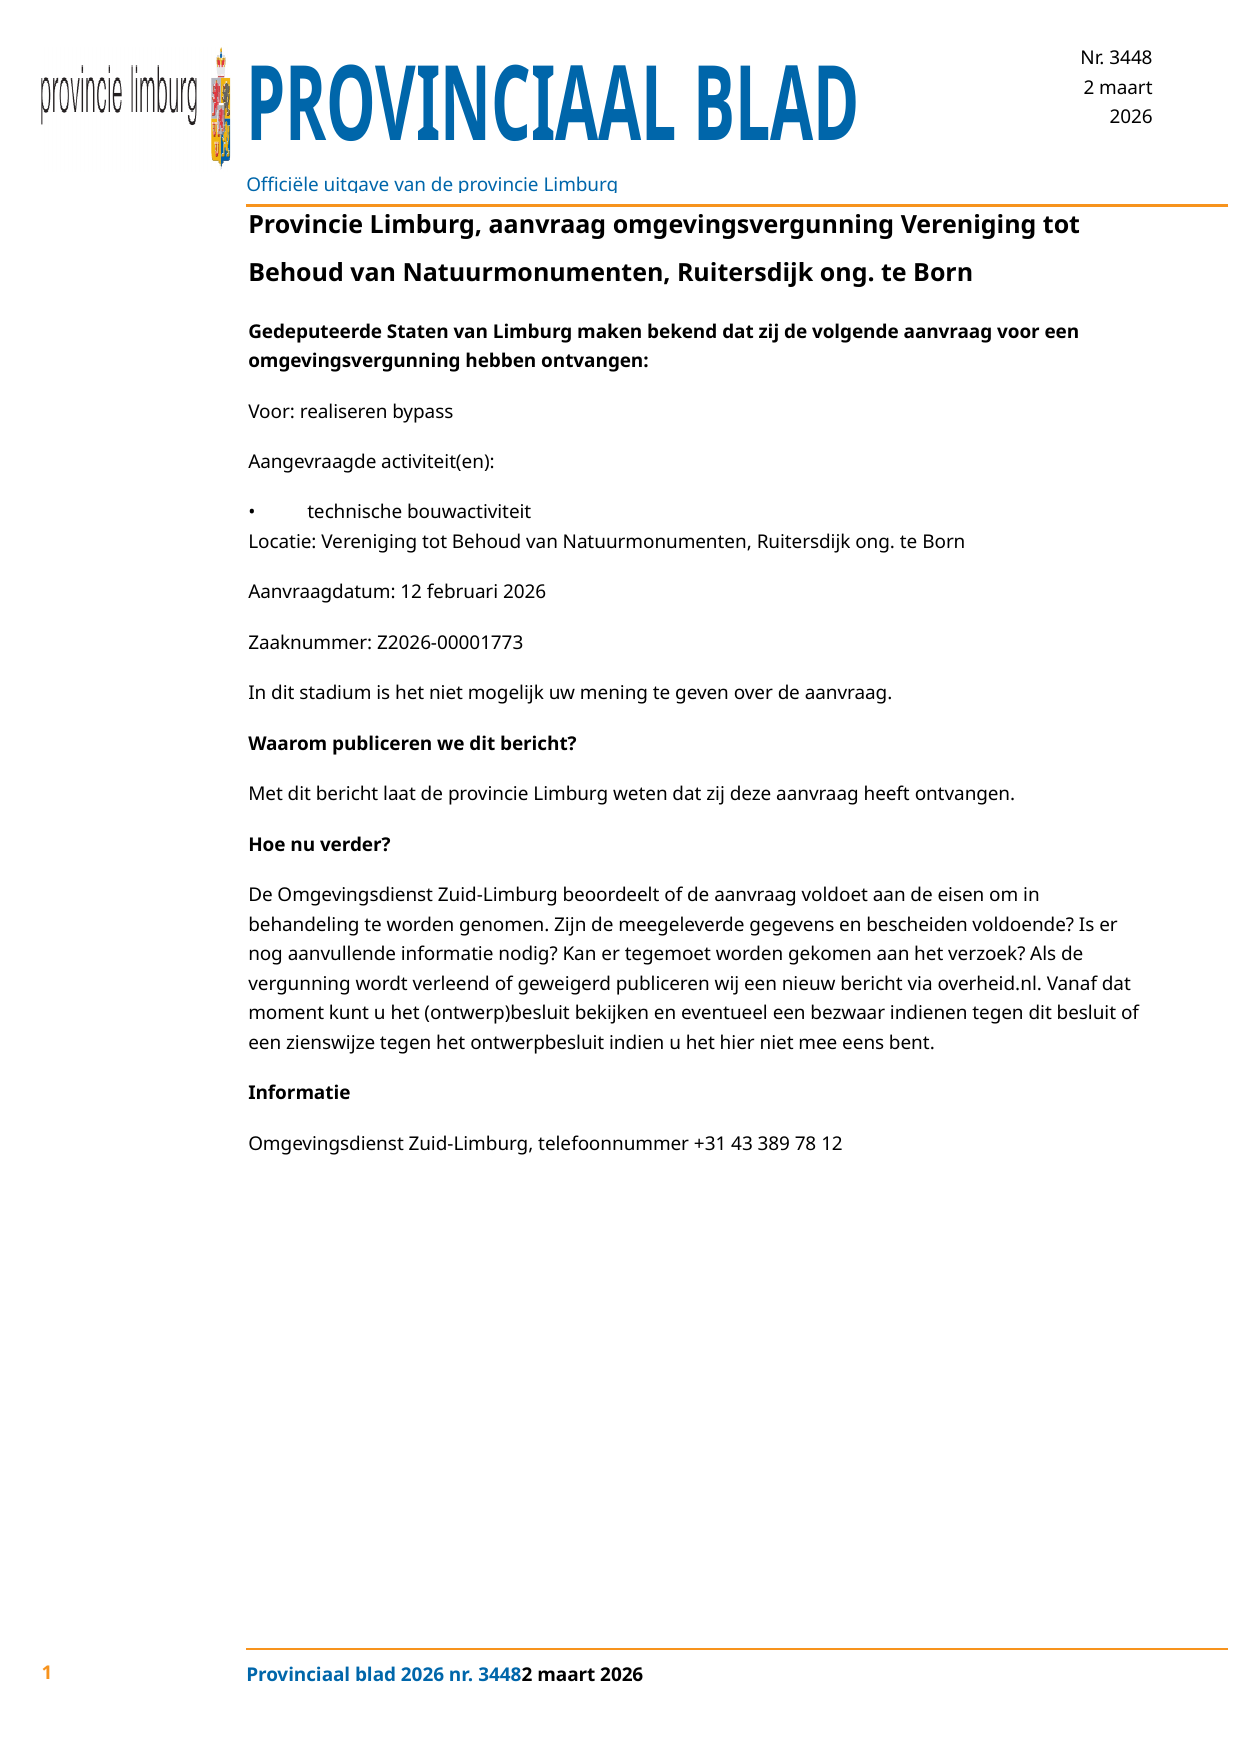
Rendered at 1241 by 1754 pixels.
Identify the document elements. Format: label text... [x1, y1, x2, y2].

list technische bouwactiviteit [248, 499, 1152, 524]
text In dit stadium is het niet mogelijk uw mening te geven over de aanvraag. [248, 679, 1152, 705]
text Locatie: Vereniging tot Behoud van Natuurmonumenten, Ruitersdijk ong. te Born [248, 528, 1152, 554]
text Gedeputeerde Staten van Limburg maken bekend dat zij de volgende aanvraag voor een omgevingsvergunning hebben ontvangen: [248, 318, 1152, 373]
text Voor: realiseren bypass [248, 398, 1152, 424]
text Met dit bericht laat de provincie Limburg weten dat zij deze aanvraag heeft ontvangen. [248, 780, 1152, 806]
picture [41, 47, 231, 172]
text Informatie [248, 1079, 1152, 1105]
text Omgevingsdienst Zuid-Limburg, telefoonnummer +31 43 389 78 12 [248, 1130, 1152, 1156]
text Aangevraagde activiteit(en): [248, 448, 1152, 474]
text De Omgevingsdienst Zuid-Limburg beoordeelt of de aanvraag voldoet aan de eisen om in behandeling te worden genomen. Zijn de meegeleverde gegevens en bescheiden voldoende? Is er nog aanvullende informatie nodig? Kan er tegemoet worden gekomen aan het verzoek? Als de vergunning wordt verleend of geweigerd publiceren wij een nieuw bericht via overheid.nl. Vanaf dat moment kunt u het (ontwerp)besluit bekijken en eventueel een bezwaar indienen tegen dit besluit of een zienswijze tegen het ontwerpbesluit indien u het hier niet mee eens bent. [248, 881, 1152, 1055]
text Aanvraagdatum: 12 februari 2026 [248, 579, 1152, 604]
text Waarom publiceren we dit bericht? [248, 730, 1152, 756]
text Hoe nu verder? [248, 831, 1152, 857]
text Provincie Limburg, aanvraag omgevingsvergunning Vereniging tot Behoud van Natuurmonumenten, Ruitersdijk ong. te Born [248, 207, 1152, 288]
text Zaaknummer: Z2026-00001773 [248, 629, 1152, 655]
